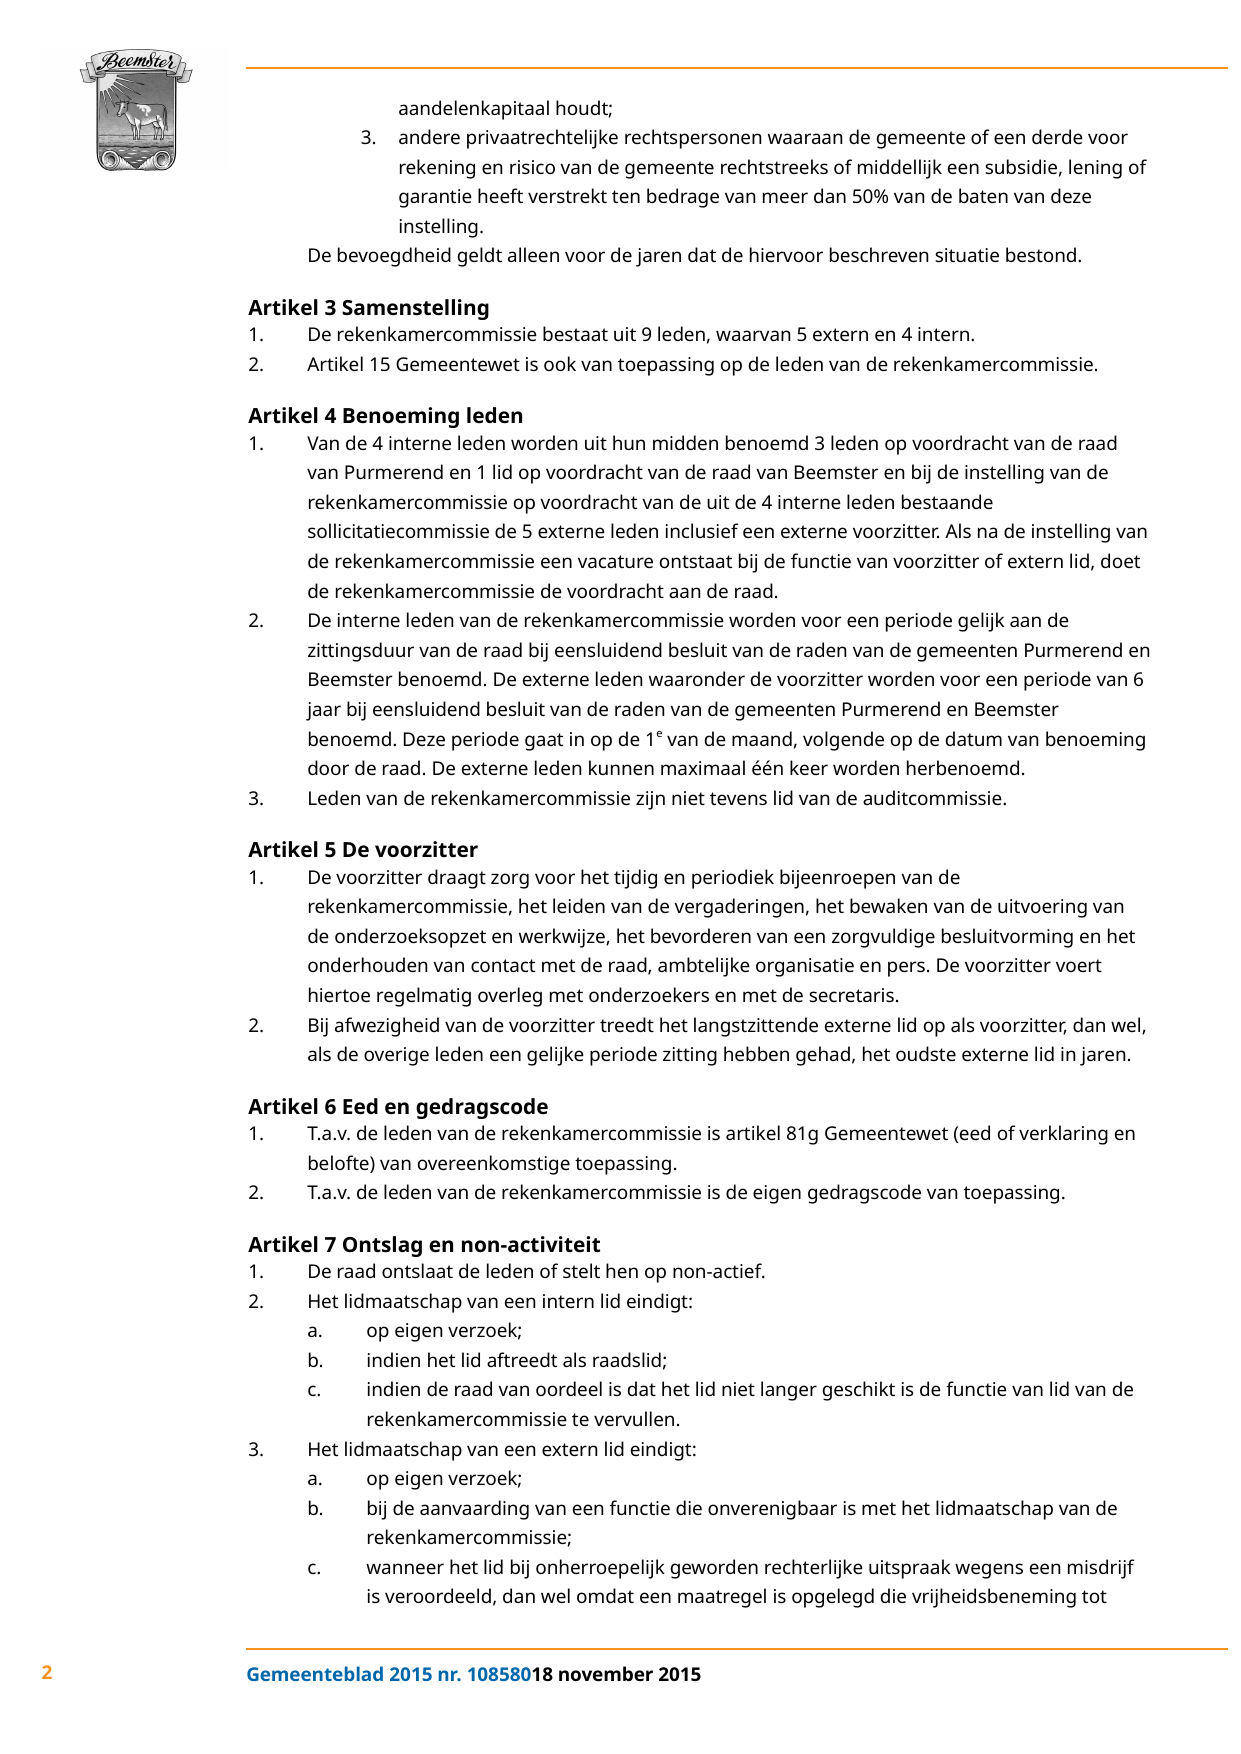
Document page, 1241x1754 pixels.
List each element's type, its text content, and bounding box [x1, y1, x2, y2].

list Het lidmaatschap van een intern lid eindigt: [248, 1288, 1152, 1313]
list T.a.v. de leden van de rekenkamercommissie is de eigen gedragscode van toepassing. [248, 1179, 1152, 1205]
list Van de 4 interne leden worden uit hun midden benoemd 3 leden op voordracht van de raad van Purmerend en 1 lid op voordracht van de raad van Beemster en bij de instelling van de rekenkamercommissie op voordracht van de uit de 4 interne leden bestaande sollicitatiecommissie de 5 externe leden inclusief een externe voorzitter. Als na de instelling van de rekenkamercommissie een vacature ontstaat bij de functie van voorzitter of extern lid, doet de rekenkamercommissie de voordracht aan de raad. [248, 430, 1152, 604]
list Artikel 15 Gemeentewet is ook van toepassing op de leden van de rekenkamercommissie. [248, 351, 1152, 377]
text Artikel 6 Eed en gedragscode [248, 1092, 1152, 1120]
list wanneer het lid bij onherroepelijk geworden rechterlijke uitspraak wegens een misdrijf is veroordeeld, dan wel omdat een maatregel is opgelegd die vrijheidsbeneming tot [307, 1554, 1152, 1609]
list Bij afwezigheid van de voorzitter treedt het langstzittende externe lid op als voorzitter, dan wel, als de overige leden een gelijke periode zitting hebben gehad, het oudste externe lid in jaren. [248, 1012, 1152, 1067]
list andere privaatrechtelijke rechtspersonen waaraan de gemeente of een derde voor rekening en risico van de gemeente rechtstreeks of middellijk een subsidie, lening of garantie heeft verstrekt ten bedrage van meer dan 50% van de baten van deze instelling. [361, 124, 1152, 239]
picture [41, 47, 231, 172]
list Het lidmaatschap van een extern lid eindigt: [248, 1436, 1152, 1461]
list aandelenkapitaal houdt; [361, 95, 1152, 121]
list De voorzitter draagt zorg voor het tijdig en periodiek bijeenroepen van de rekenkamercommissie, het leiden van de vergaderingen, het bewaken van de uitvoering van de onderzoeksopzet en werkwijze, het bevorderen van een zorgvuldige besluitvorming en het onderhouden van contact met de raad, ambtelijke organisatie en pers. De voorzitter voert hiertoe regelmatig overleg met onderzoekers en met de secretaris. [248, 864, 1152, 1008]
text Artikel 4 Benoeming leden [248, 402, 1152, 430]
list op eigen verzoek; [307, 1317, 1152, 1343]
list indien het lid aftreedt als raadslid; [307, 1347, 1152, 1373]
list indien de raad van oordeel is dat het lid niet langer geschikt is de functie van lid van de rekenkamercommissie te vervullen. [307, 1377, 1152, 1432]
text Artikel 5 De voorzitter [248, 835, 1152, 864]
list Leden van de rekenkamercommissie zijn niet tevens lid van de auditcommissie. [248, 785, 1152, 811]
list T.a.v. de leden van de rekenkamercommissie is artikel 81g Gemeentewet (eed of verklaring en belofte) van overeenkomstige toepassing. [248, 1120, 1152, 1176]
list op eigen verzoek; [307, 1465, 1152, 1491]
list De bevoegdheid geldt alleen voor de jaren dat de hiervoor beschreven situatie bestond. [248, 243, 1152, 268]
list De raad ontslaat de leden of stelt hen op non-actief. [248, 1258, 1152, 1284]
text Artikel 7 Ontslag en non-activiteit [248, 1230, 1152, 1258]
list De interne leden van de rekenkamercommissie worden voor een periode gelijk aan de zittingsduur van de raad bij eensluidend besluit van de raden van de gemeenten Purmerend en Beemster benoemd. De externe leden waaronder de voorzitter worden voor een periode van 6 jaar bij eensluidend besluit van de raden van de gemeenten Purmerend en Beemster benoemd. Deze periode gaat in op de 1e van de maand, volgende op de datum van benoeming door de raad. De externe leden kunnen maximaal één keer worden herbenoemd. [248, 607, 1152, 781]
list bij de aanvaarding van een functie die onverenigbaar is met het lidmaatschap van de rekenkamercommissie; [307, 1495, 1152, 1550]
list De rekenkamercommissie bestaat uit 9 leden, waarvan 5 extern en 4 intern. [248, 322, 1152, 347]
text Artikel 3 Samenstelling [248, 293, 1152, 322]
